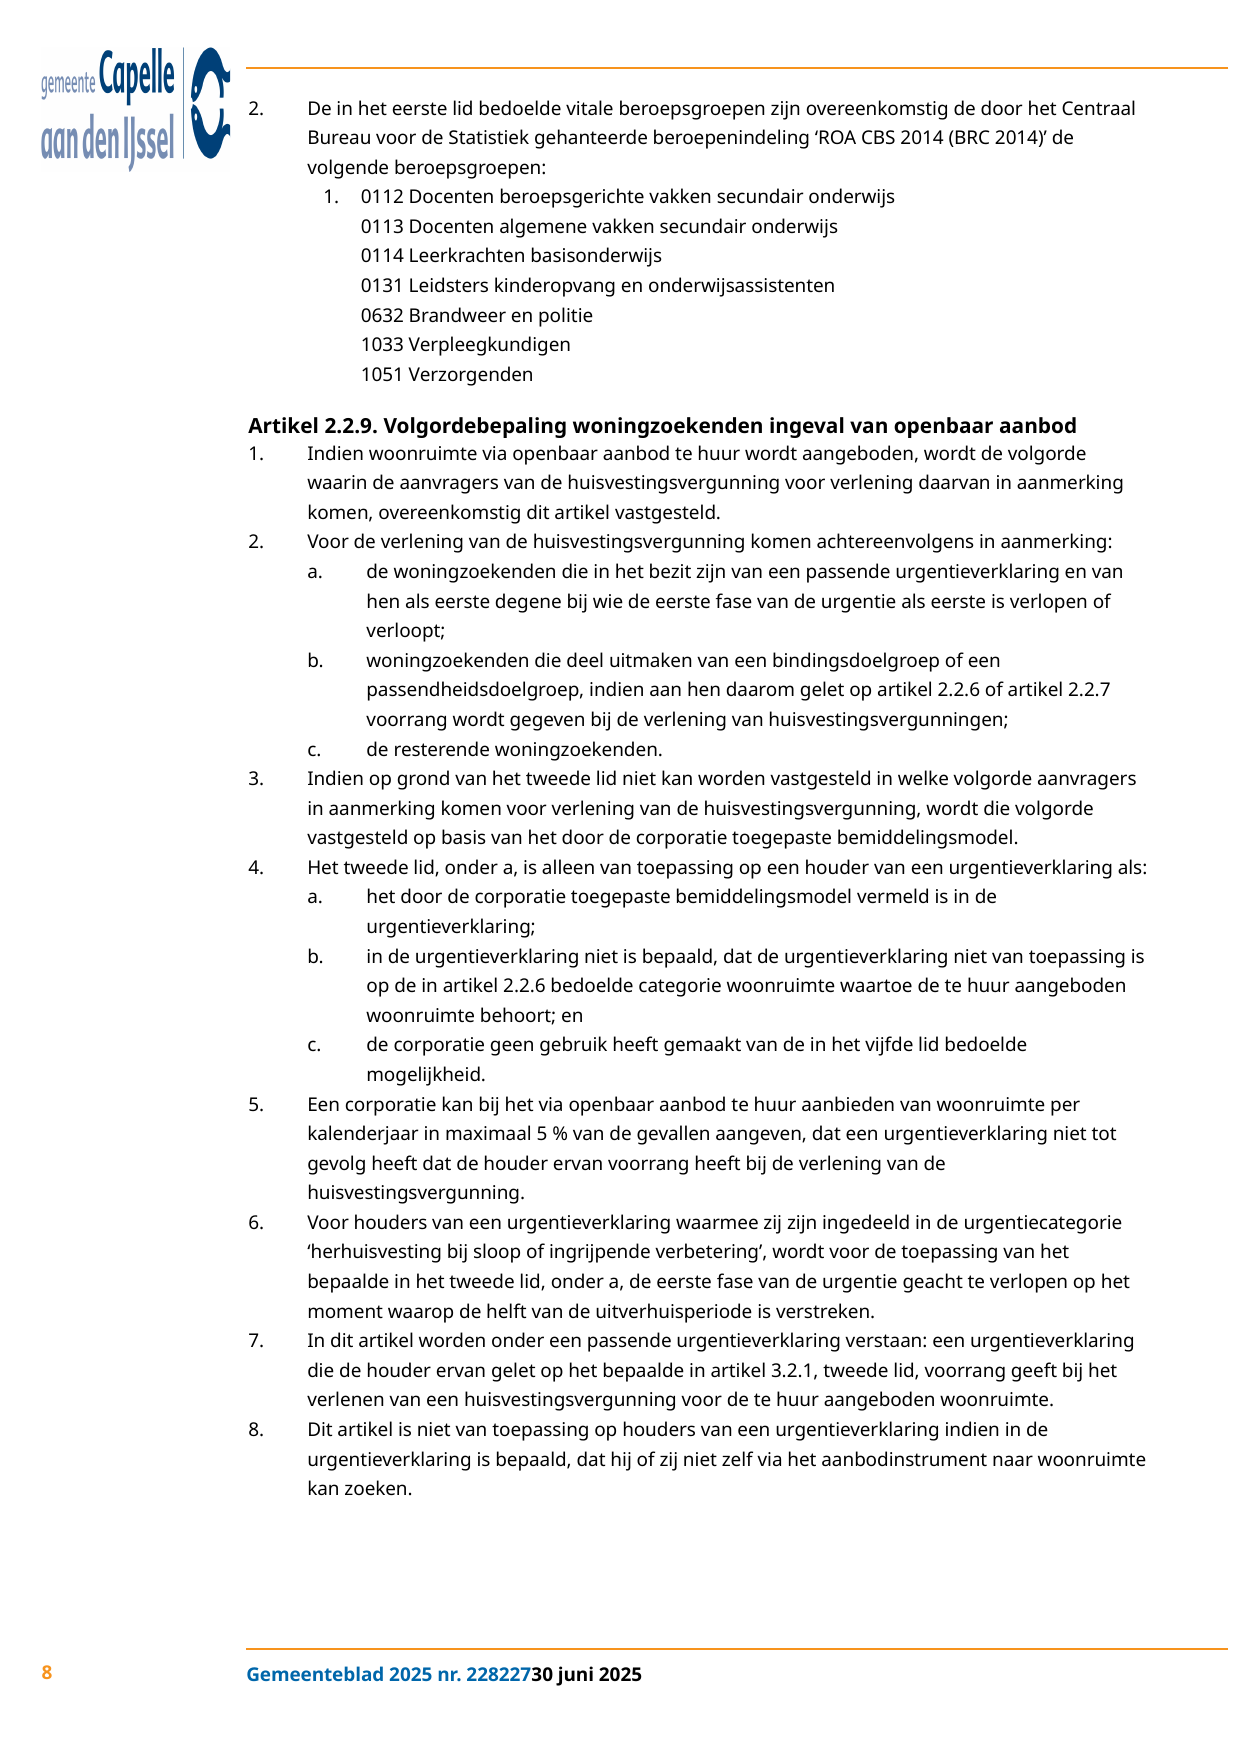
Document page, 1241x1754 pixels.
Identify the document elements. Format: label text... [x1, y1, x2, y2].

list 0113 Docenten algemene vakken secundair onderwijs [323, 213, 1152, 239]
list 0632 Brandweer en politie [323, 302, 1152, 328]
list Voor de verlening van de huisvestingsvergunning komen achtereenvolgens in aanmerking: [248, 529, 1152, 554]
list de resterende woningzoekenden. [307, 736, 1152, 761]
list 0131 Leidsters kinderopvang en onderwijsassistenten [323, 272, 1152, 298]
list In dit artikel worden onder een passende urgentieverklaring verstaan: een urgentieverklaring die de houder ervan gelet op het bepaalde in artikel 3.2.1, tweede lid, voorrang geeft bij het verlenen van een huisvestingsvergunning voor de te huur aangeboden woonruimte. [248, 1327, 1152, 1412]
list Een corporatie kan bij het via openbaar aanbod te huur aanbieden van woonruimte per kalenderjaar in maximaal 5 % van de gevallen aangeven, dat een urgentieverklaring niet tot gevolg heeft dat de houder ervan voorrang heeft bij de verlening van de huisvestingsvergunning. [248, 1091, 1152, 1205]
text Artikel 2.2.9. Volgordebepaling woningzoekenden ingeval van openbaar aanbod [248, 411, 1152, 440]
picture [41, 47, 231, 172]
list 1051 Verzorgenden [323, 361, 1152, 387]
list 0112 Docenten beroepsgerichte vakken secundair onderwijs [323, 183, 1152, 209]
list Indien op grond van het tweede lid niet kan worden vastgesteld in welke volgorde aanvragers in aanmerking komen voor verlening van de huisvestingsvergunning, wordt die volgorde vastgesteld op basis van het door de corporatie toegepaste bemiddelingsmodel. [248, 765, 1152, 850]
list Het tweede lid, onder a, is alleen van toepassing op een houder van een urgentieverklaring als: [248, 854, 1152, 880]
list De in het eerste lid bedoelde vitale beroepsgroepen zijn overeenkomstig de door het Centraal Bureau voor de Statistiek gehanteerde beroepenindeling ‘ROA CBS 2014 (BRC 2014)’ de volgende beroepsgroepen: [248, 95, 1152, 180]
list de corporatie geen gebruik heeft gemaakt van de in het vijfde lid bedoelde mogelijkheid. [307, 1032, 1152, 1087]
list woningzoekenden die deel uitmaken van een bindingsdoelgroep of een passendheidsdoelgroep, indien aan hen daarom gelet op artikel 2.2.6 of artikel 2.2.7 voorrang wordt gegeven bij de verlening van huisvestingsvergunningen; [307, 647, 1152, 732]
list de woningzoekenden die in het bezit zijn van een passende urgentieverklaring en van hen als eerste degene bij wie de eerste fase van de urgentie als eerste is verlopen of verloopt; [307, 558, 1152, 643]
list Voor houders van een urgentieverklaring waarmee zij zijn ingedeeld in de urgentiecategorie ‘herhuisvesting bij sloop of ingrijpende verbetering’, wordt voor de toepassing van het bepaalde in het tweede lid, onder a, de eerste fase van de urgentie geacht te verlopen op het moment waarop de helft van de uitverhuisperiode is verstreken. [248, 1209, 1152, 1323]
list Dit artikel is niet van toepassing op houders van een urgentieverklaring indien in de urgentieverklaring is bepaald, dat hij of zij niet zelf via het aanbodinstrument naar woonruimte kan zoeken. [248, 1416, 1152, 1501]
list het door de corporatie toegepaste bemiddelingsmodel vermeld is in de urgentieverklaring; [307, 884, 1152, 939]
list 0114 Leerkrachten basisonderwijs [323, 243, 1152, 268]
list 1033 Verpleegkundigen [323, 331, 1152, 357]
list in de urgentieverklaring niet is bepaald, dat de urgentieverklaring niet van toepassing is op de in artikel 2.2.6 bedoelde categorie woonruimte waartoe de te huur aangeboden woonruimte behoort; en [307, 943, 1152, 1028]
list Indien woonruimte via openbaar aanbod te huur wordt aangeboden, wordt de volgorde waarin de aanvragers van de huisvestingsvergunning voor verlening daarvan in aanmerking komen, overeenkomstig dit artikel vastgesteld. [248, 440, 1152, 525]
